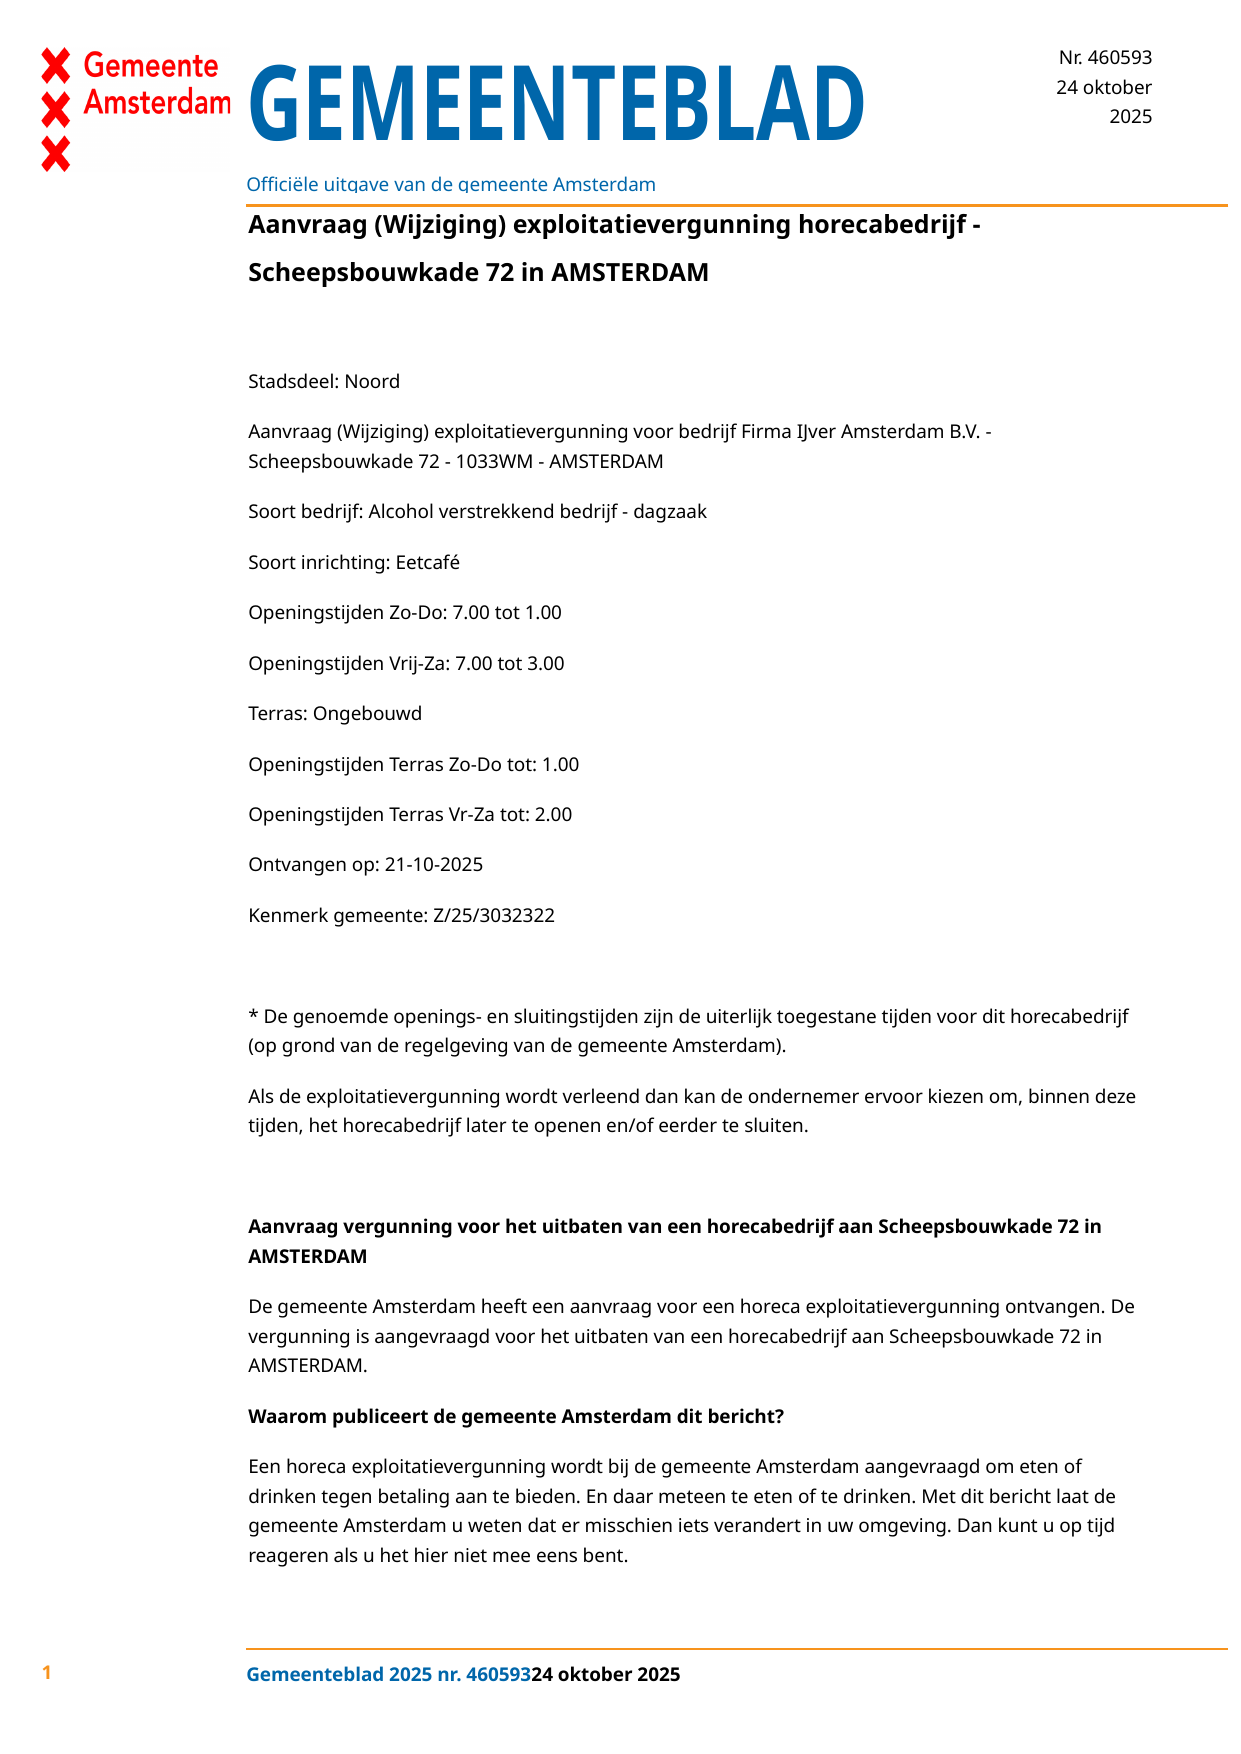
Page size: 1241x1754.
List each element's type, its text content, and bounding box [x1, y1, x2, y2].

picture [41, 47, 231, 172]
text Soort inrichting: Eetcafé [248, 549, 1152, 575]
text Een horeca exploitatievergunning wordt bij de gemeente Amsterdam aangevraagd om eten of drinken tegen betaling aan te bieden. En daar meteen te eten of te drinken. Met dit bericht laat de gemeente Amsterdam u weten dat er misschien iets verandert in uw omgeving. Dan kunt u op tijd reageren als u het hier niet mee eens bent. [248, 1453, 1152, 1568]
text Openingstijden Terras Vr-Za tot: 2.00 [248, 801, 1152, 827]
text Terras: Ongebouwd [248, 700, 1152, 726]
text Kenmerk gemeente: Z/25/3032322 [248, 902, 1152, 928]
text Stadsdeel: Noord [248, 368, 1152, 394]
text * De genoemde openings- en sluitingstijden zijn de uiterlijk toegestane tijden voor dit horecabedrijf (op grond van de regelgeving van de gemeente Amsterdam). [248, 1003, 1152, 1058]
text Waarom publiceert de gemeente Amsterdam dit bericht? [248, 1403, 1152, 1429]
text Openingstijden Vrij-Za: 7.00 tot 3.00 [248, 650, 1152, 676]
text Als de exploitatievergunning wordt verleend dan kan de ondernemer ervoor kiezen om, binnen deze tijden, het horecabedrijf later te openen en/of eerder te sluiten. [248, 1083, 1152, 1138]
text Aanvraag vergunning voor het uitbaten van een horecabedrijf aan Scheepsbouwkade 72 in AMSTERDAM [248, 1213, 1152, 1269]
text Ontvangen op: 21-10-2025 [248, 852, 1152, 877]
text De gemeente Amsterdam heeft een aanvraag voor een horeca exploitatievergunning ontvangen. De vergunning is aangevraagd voor het uitbaten van een horecabedrijf aan Scheepsbouwkade 72 in AMSTERDAM. [248, 1293, 1152, 1378]
text Openingstijden Zo-Do: 7.00 tot 1.00 [248, 599, 1152, 625]
text Soort bedrijf: Alcohol verstrekkend bedrijf - dagzaak [248, 499, 1152, 524]
text Aanvraag (Wijziging) exploitatievergunning horecabedrijf - Scheepsbouwkade 72 in AMSTERDAM [248, 207, 1152, 288]
text Aanvraag (Wijziging) exploitatievergunning voor bedrijf Firma IJver Amsterdam B.V. - Scheepsbouwkade 72 - 1033WM - AMSTERDAM [248, 419, 1152, 474]
text Openingstijden Terras Zo-Do tot: 1.00 [248, 751, 1152, 777]
